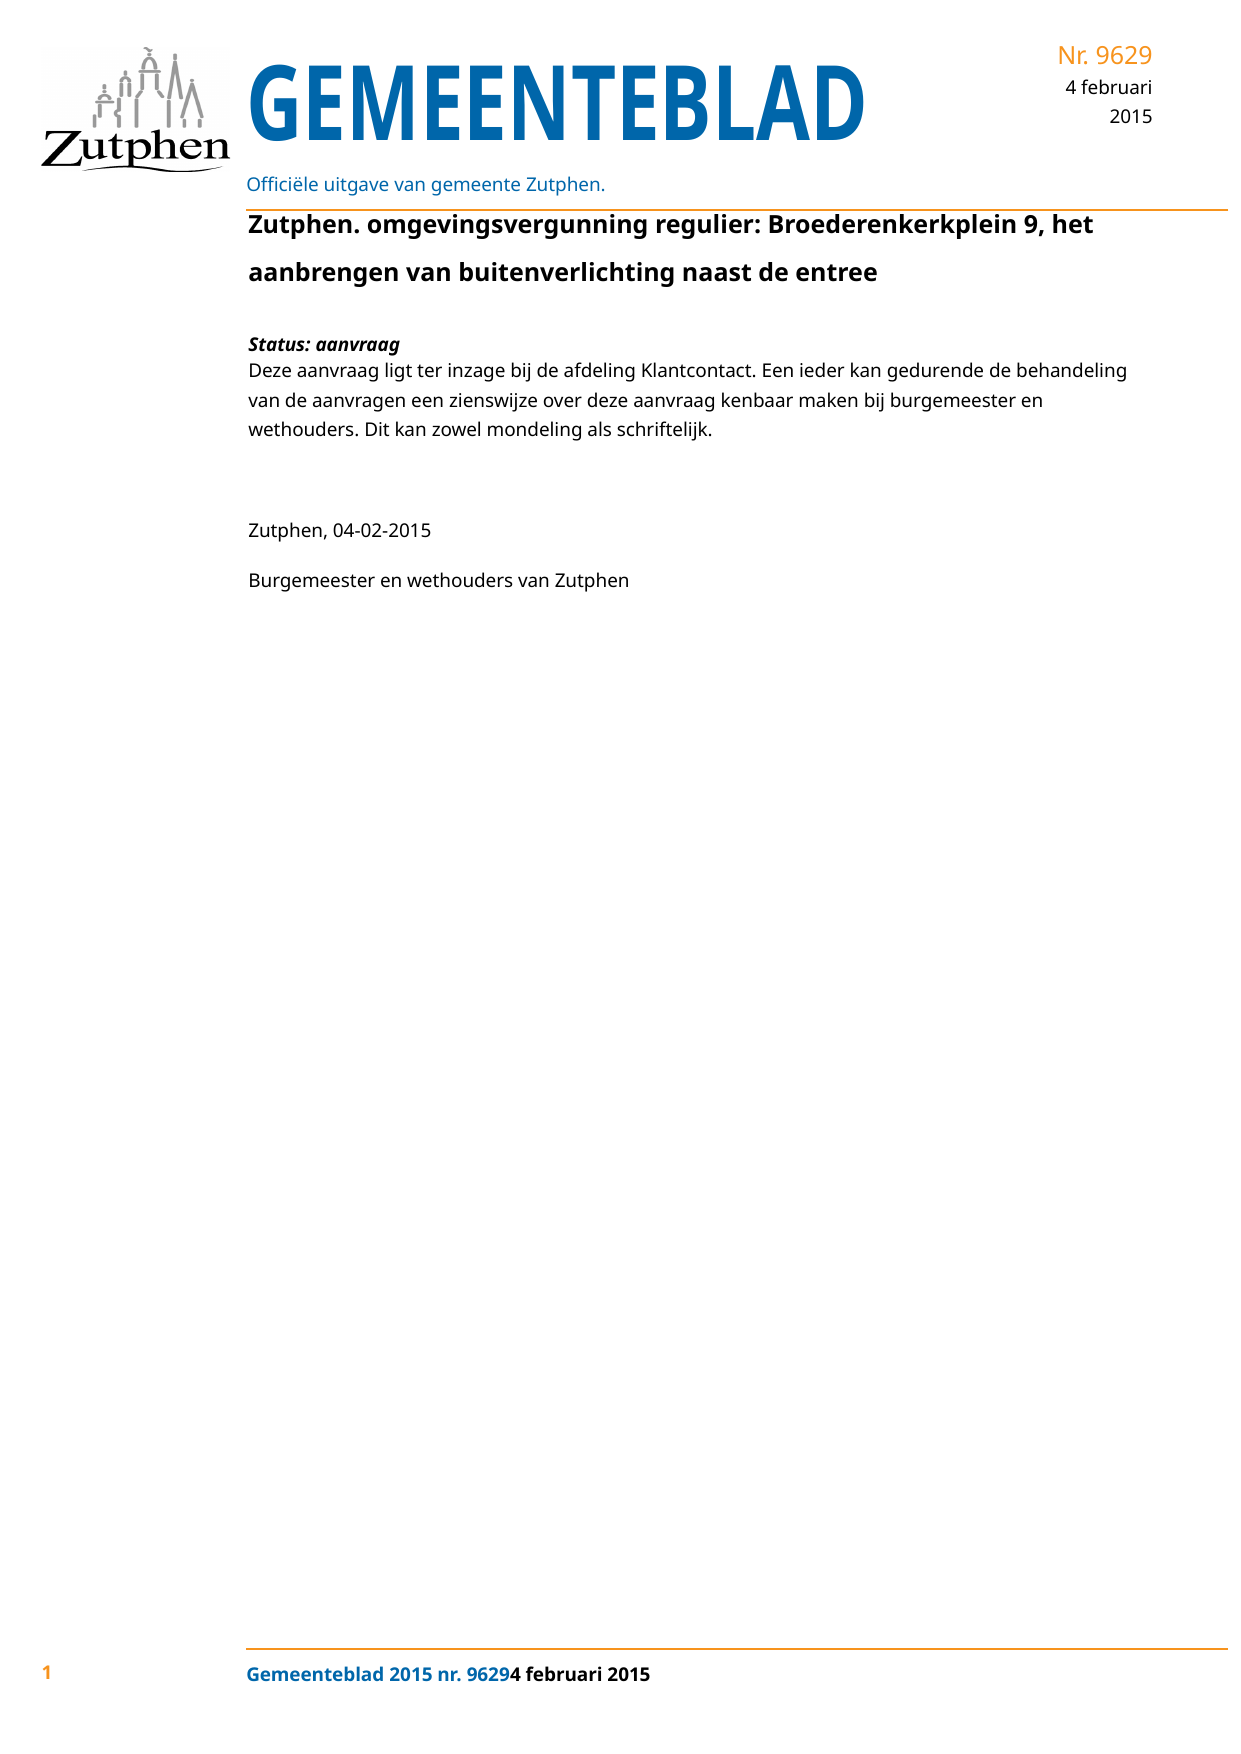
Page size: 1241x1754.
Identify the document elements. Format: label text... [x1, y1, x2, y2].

text Zutphen, 04-02-2015 [248, 517, 1152, 543]
text Deze aanvraag ligt ter inzage bij de afdeling Klantcontact. Een ieder kan gedurende de behandeling van de aanvragen een zienswijze over deze aanvraag kenbaar maken bij burgemeester en wethouders. Dit kan zowel mondeling als schriftelijk. [248, 357, 1152, 442]
picture [41, 47, 231, 172]
text Status: aanvraag [248, 331, 1152, 357]
text Zutphen. omgevingsvergunning regulier: Broederenkerkplein 9, het aanbrengen van buitenverlichting naast de entree [248, 211, 1152, 288]
text Burgemeester en wethouders van Zutphen [248, 568, 1152, 593]
